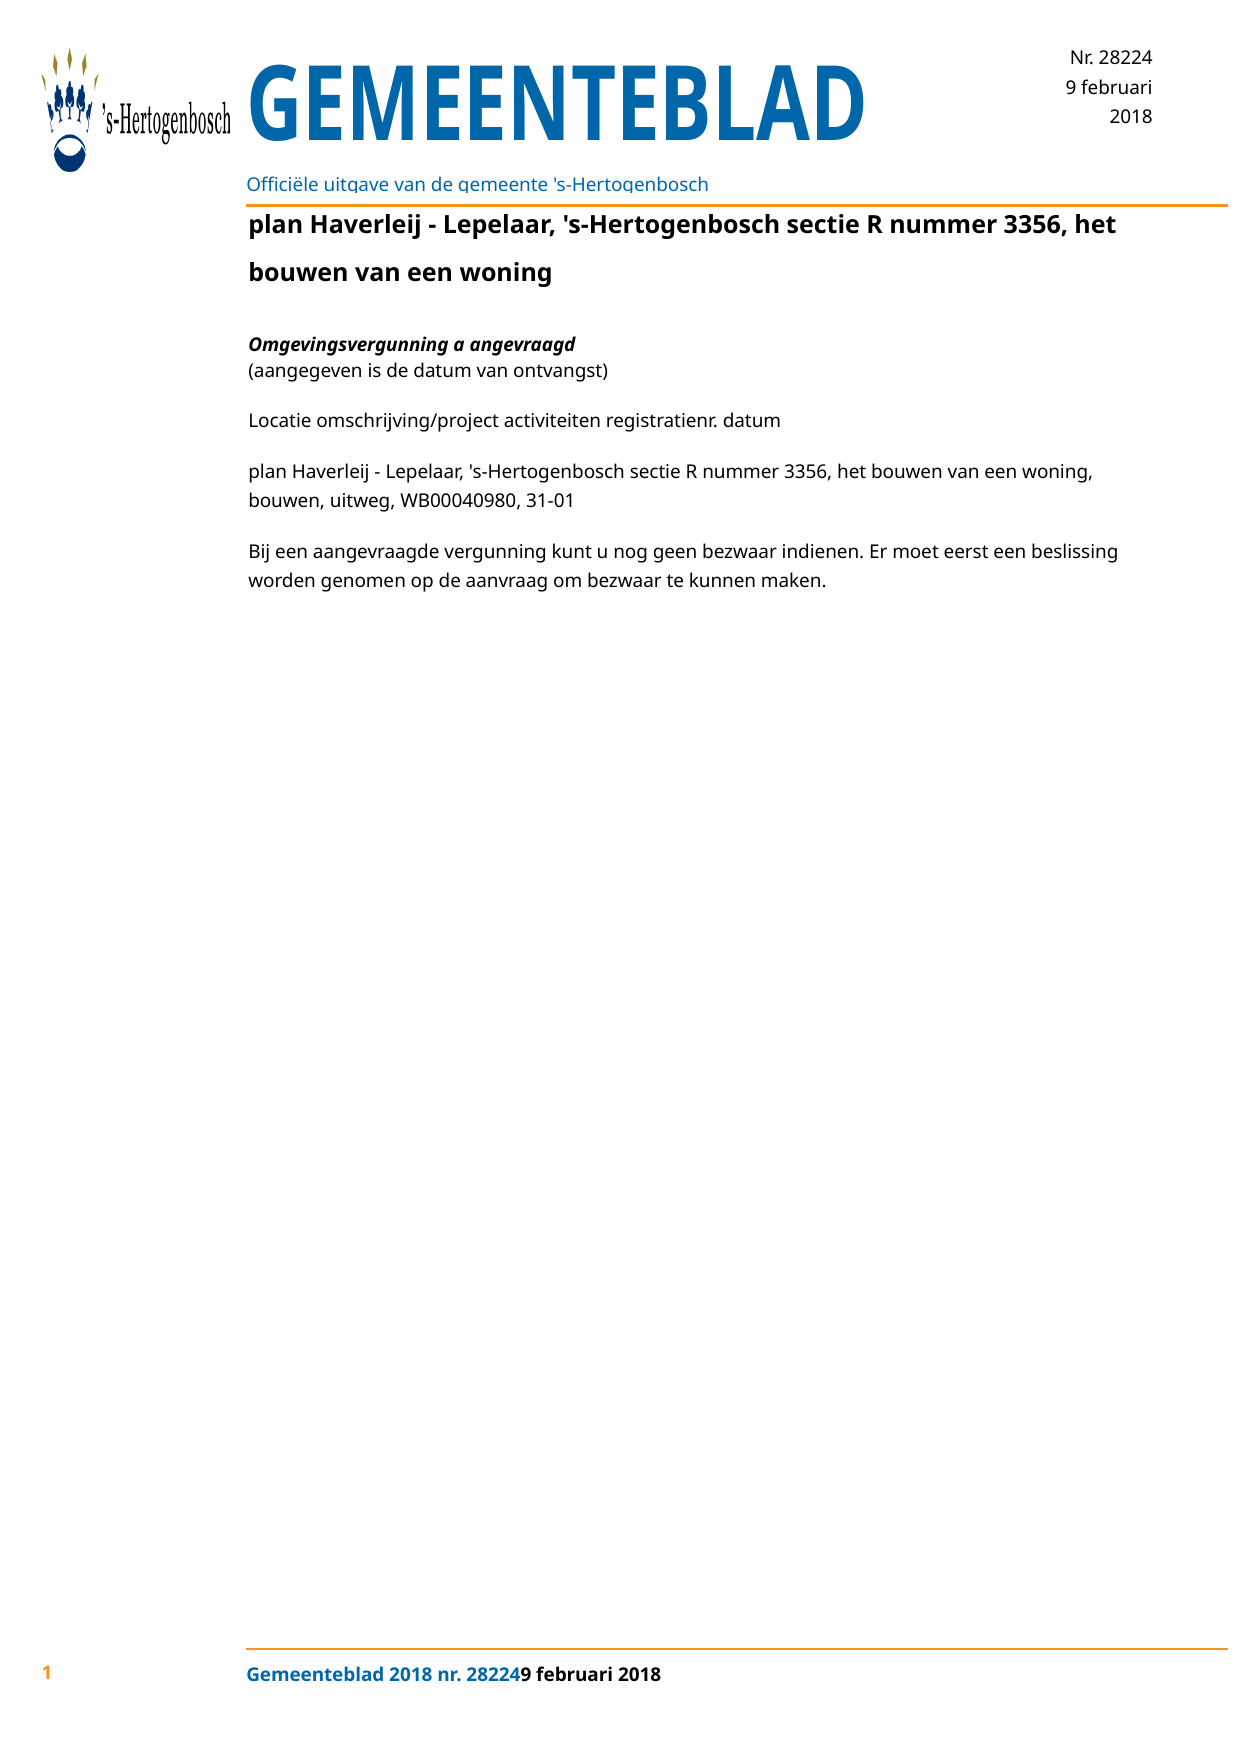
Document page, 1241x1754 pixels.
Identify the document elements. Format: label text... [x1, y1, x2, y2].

text (aangegeven is de datum van ontvangst) [248, 357, 1152, 383]
text Omgevingsvergunning a angevraagd [248, 331, 1152, 357]
text Bij een aangevraagde vergunning kunt u nog geen bezwaar indienen. Er moet eerst een beslissing worden genomen op de aanvraag om bezwaar te kunnen maken. [248, 538, 1152, 593]
text Locatie omschrijving/project activiteiten registratienr. datum [248, 408, 1152, 433]
text plan Haverleij - Lepelaar, 's-Hertogenbosch sectie R nummer 3356, het bouwen van een woning, bouwen, uitweg, WB00040980, 31-01 [248, 458, 1152, 513]
text plan Haverleij - Lepelaar, 's-Hertogenbosch sectie R nummer 3356, het bouwen van een woning [248, 207, 1152, 288]
picture [41, 47, 231, 172]
